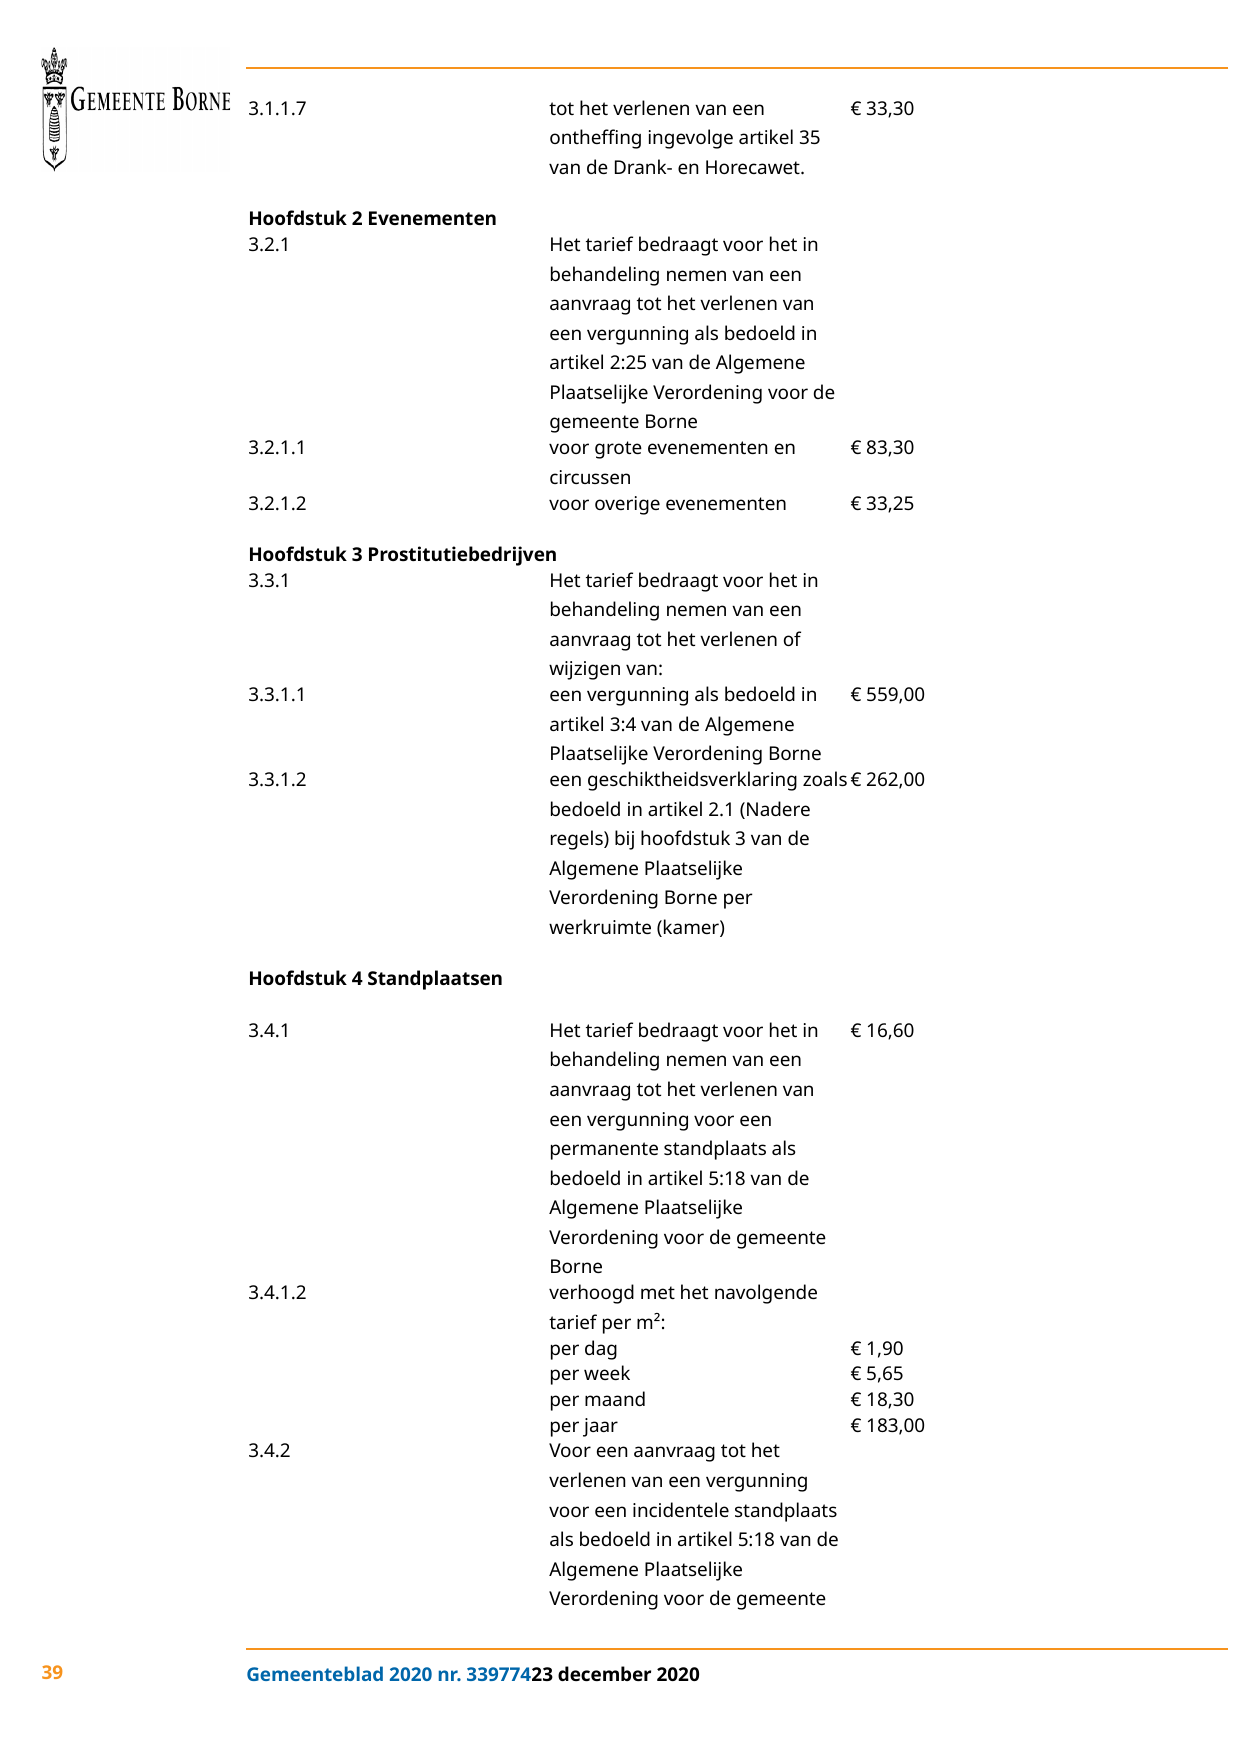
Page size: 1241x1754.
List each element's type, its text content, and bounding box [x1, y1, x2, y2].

table_cell [248, 991, 549, 1017]
table_cell € 33,30 [850, 95, 1152, 180]
table_cell per dag [549, 1335, 850, 1361]
table_cell Hoofdstuk 3 Prostitutiebedrijven [248, 541, 850, 567]
table_cell Het tarief bedraagt voor het in behandeling nemen van een aanvraag tot het verlenen of wijzigen van: [549, 567, 850, 681]
table_cell 3.3.1 [248, 567, 549, 681]
table_cell [549, 991, 850, 1017]
table_cell [850, 567, 1152, 681]
table_cell [850, 940, 1152, 966]
table_cell voor overige evenementen [549, 490, 850, 515]
table_cell [850, 231, 1152, 434]
table_cell [850, 205, 1152, 231]
table_cell [248, 940, 549, 966]
table_cell [248, 515, 549, 541]
table_cell tot het verlenen van een ontheffing ingevolge artikel 35 van de Drank- en Horecawet. [549, 95, 850, 180]
table_cell € 5,65 [850, 1361, 1152, 1386]
table_cell € 262,00 [850, 766, 1152, 940]
table_cell [248, 1335, 549, 1361]
table_cell 3.3.1.2 [248, 766, 549, 940]
table_cell [850, 180, 1152, 205]
table_cell [549, 180, 850, 205]
table_cell [248, 180, 549, 205]
table_cell [850, 541, 1152, 567]
table_cell Het tarief bedraagt voor het in behandeling nemen van een aanvraag tot het verlenen van een vergunning voor een permanente standplaats als bedoeld in artikel 5:18 van de Algemene Plaatselijke Verordening voor de gemeente Borne [549, 1017, 850, 1279]
table_cell € 183,00 [850, 1412, 1152, 1438]
table_cell [549, 940, 850, 966]
table_cell 3.2.1.1 [248, 434, 549, 490]
table_cell Hoofdstuk 4 Standplaatsen [248, 966, 850, 991]
table_cell Het tarief bedraagt voor het in behandeling nemen van een aanvraag tot het verlenen van een vergunning als bedoeld in artikel 2:25 van de Algemene Plaatselijke Verordening voor de gemeente Borne [549, 231, 850, 434]
table_cell [850, 1438, 1152, 1611]
table_cell € 16,60 [850, 1017, 1152, 1279]
table_cell € 83,30 [850, 434, 1152, 490]
table_cell 3.4.2 [248, 1438, 549, 1611]
table_cell [850, 1280, 1152, 1335]
table_cell 3.1.1.7 [248, 95, 549, 180]
table_cell [850, 991, 1152, 1017]
table_cell een geschiktheidsverklaring zoals bedoeld in artikel 2.1 (Nadere regels) bij hoofdstuk 3 van de Algemene Plaatselijke Verordening Borne per werkruimte (kamer) [549, 766, 850, 940]
table_cell verhoogd met het navolgende tarief per m²: [549, 1280, 850, 1335]
table_cell [248, 1412, 549, 1438]
table_cell 3.4.1.2 [248, 1280, 549, 1335]
table_cell € 33,25 [850, 490, 1152, 515]
table_cell voor grote evenementen en circussen [549, 434, 850, 490]
table_cell per week [549, 1361, 850, 1386]
table_cell een vergunning als bedoeld in artikel 3:4 van de Algemene Plaatselijke Verordening Borne [549, 681, 850, 766]
table_cell € 559,00 [850, 681, 1152, 766]
table_cell [549, 515, 850, 541]
table_cell [248, 1361, 549, 1386]
table_cell 3.2.1 [248, 231, 549, 434]
table_cell 3.4.1 [248, 1017, 549, 1279]
table_cell [850, 966, 1152, 991]
table_cell € 1,90 [850, 1335, 1152, 1361]
table_cell € 18,30 [850, 1386, 1152, 1412]
table_cell Hoofdstuk 2 Evenementen [248, 205, 850, 231]
picture [41, 47, 231, 172]
table_cell Voor een aanvraag tot het verlenen van een vergunning voor een incidentele standplaats als bedoeld in artikel 5:18 van de Algemene Plaatselijke Verordening voor de gemeente [549, 1438, 850, 1611]
table_cell [850, 515, 1152, 541]
table_cell 3.2.1.2 [248, 490, 549, 515]
table_cell per jaar [549, 1412, 850, 1438]
table_cell [248, 1386, 549, 1412]
table_cell 3.3.1.1 [248, 681, 549, 766]
table_cell per maand [549, 1386, 850, 1412]
